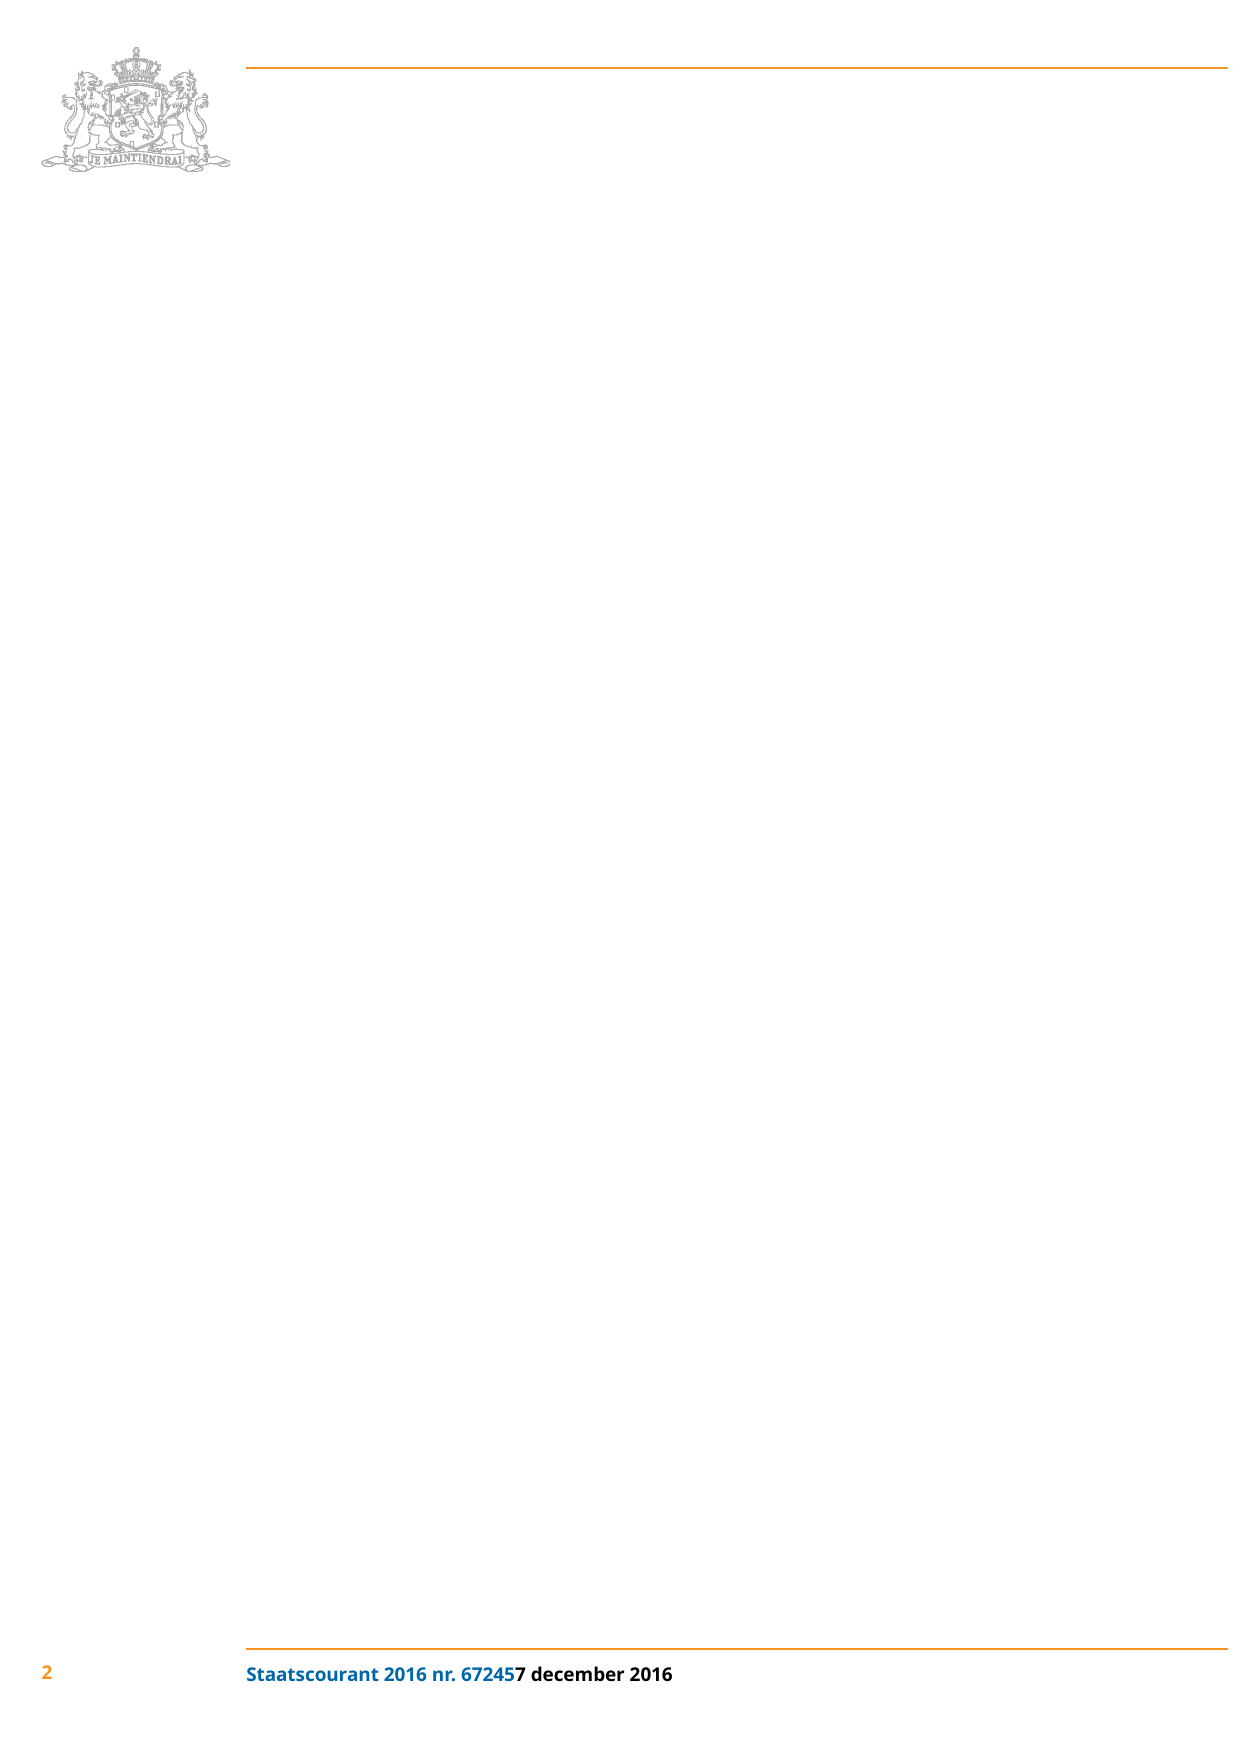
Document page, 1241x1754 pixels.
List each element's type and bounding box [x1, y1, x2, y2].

picture [41, 47, 231, 172]
